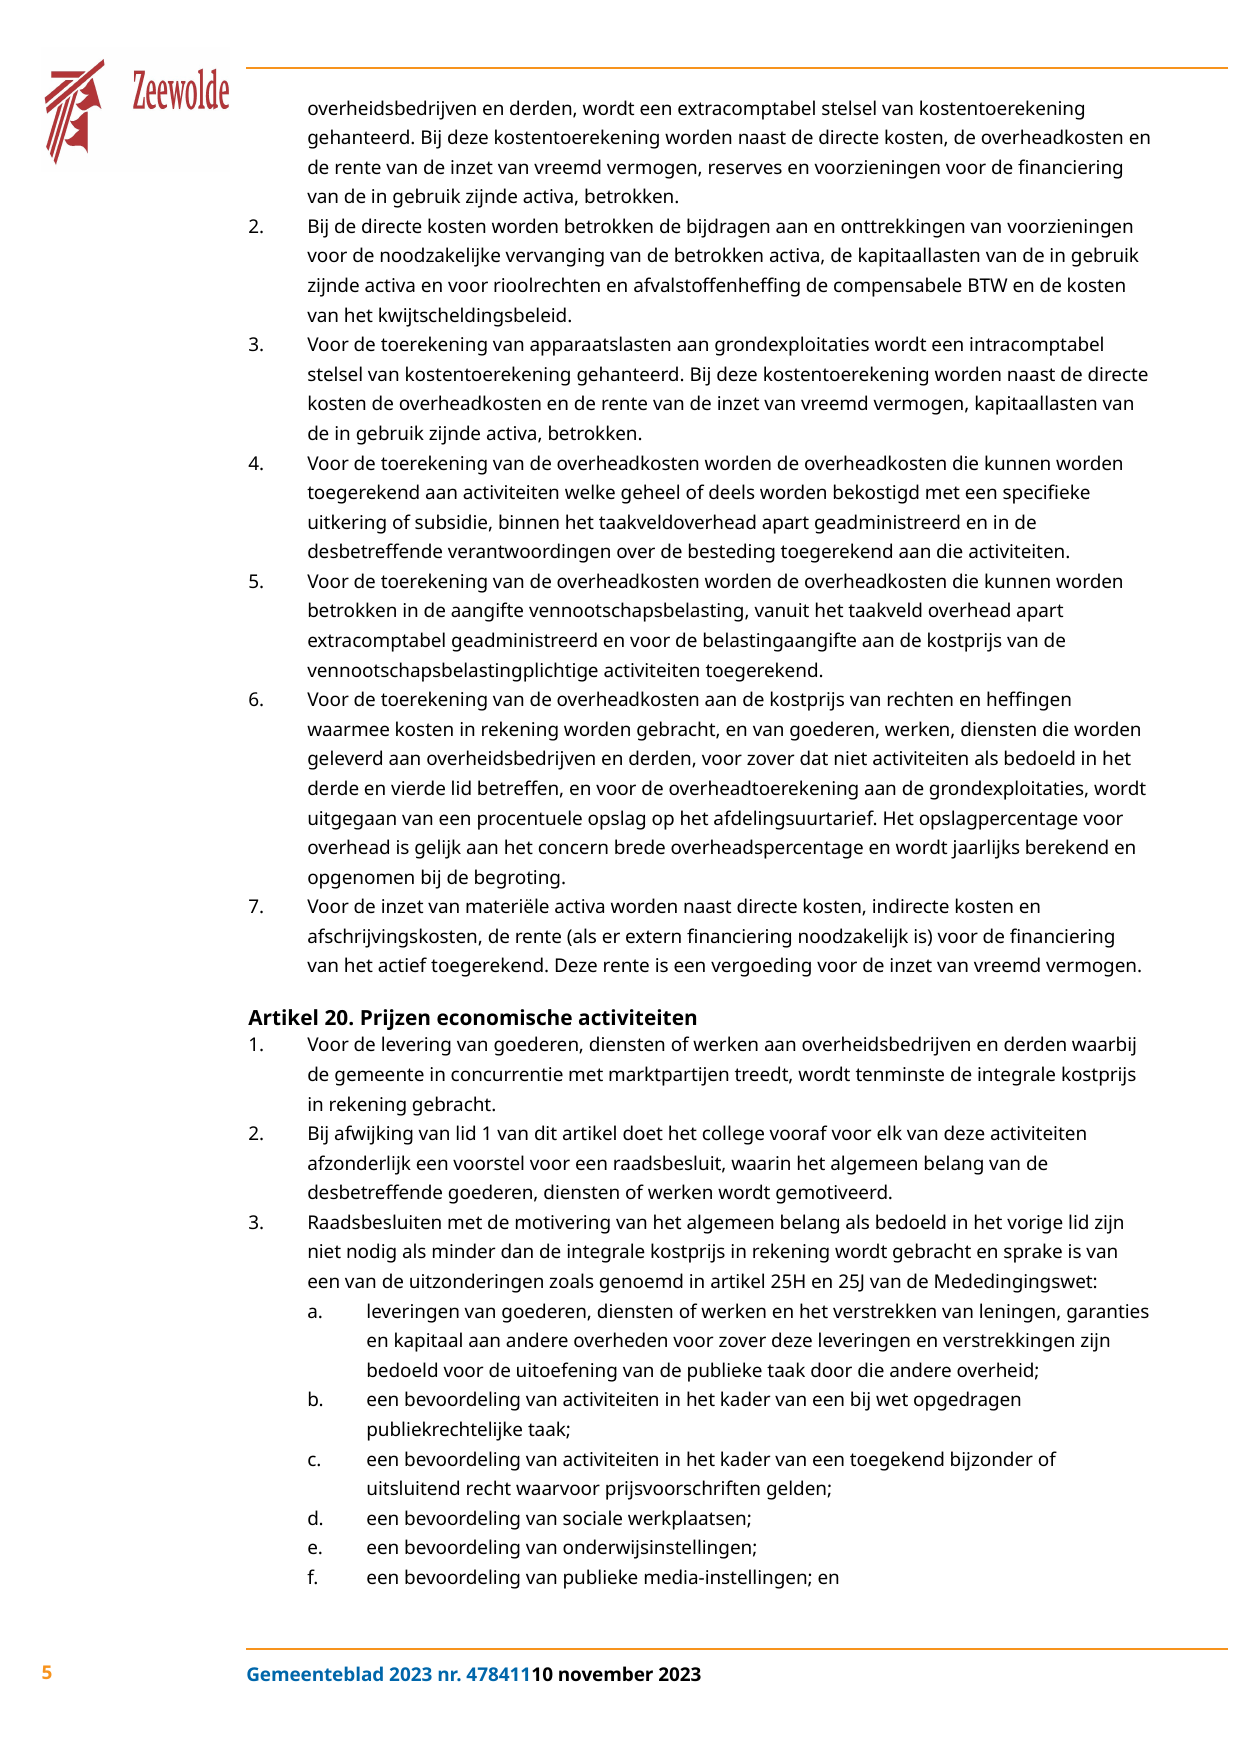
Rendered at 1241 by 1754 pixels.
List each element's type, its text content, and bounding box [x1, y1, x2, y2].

list een bevoordeling van publieke media-instellingen; en [307, 1564, 1152, 1590]
list overheidsbedrijven en derden, wordt een extracomptabel stelsel van kostentoerekening gehanteerd. Bij deze kostentoerekening worden naast de directe kosten, de overheadkosten en de rente van de inzet van vreemd vermogen, reserves en voorzieningen voor de financiering van de in gebruik zijnde activa, betrokken. [248, 95, 1152, 209]
list Voor de toerekening van de overheadkosten worden de overheadkosten die kunnen worden betrokken in de aangifte vennootschapsbelasting, vanuit het taakveld overhead apart extracomptabel geadministreerd en voor de belastingaangifte aan de kostprijs van de vennootschapsbelastingplichtige activiteiten toegerekend. [248, 568, 1152, 683]
list Raadsbesluiten met de motivering van het algemeen belang als bedoeld in het vorige lid zijn niet nodig als minder dan de integrale kostprijs in rekening wordt gebracht en sprake is van een van de uitzonderingen zoals genoemd in artikel 25H en 25J van de Mededingingswet: [248, 1209, 1152, 1294]
list Voor de toerekening van de overheadkosten aan de kostprijs van rechten en heffingen waarmee kosten in rekening worden gebracht, en van goederen, werken, diensten die worden geleverd aan overheidsbedrijven en derden, voor zover dat niet activiteiten als bedoeld in het derde en vierde lid betreffen, en voor de overheadtoerekening aan de grondexploitaties, wordt uitgegaan van een procentuele opslag op het afdelingsuurtarief. Het opslagpercentage voor overhead is gelijk aan het concern brede overheadspercentage en wordt jaarlijks berekend en opgenomen bij de begroting. [248, 686, 1152, 890]
list een bevoordeling van activiteiten in het kader van een bij wet opgedragen publiekrechtelijke taak; [307, 1387, 1152, 1442]
list Bij de directe kosten worden betrokken de bijdragen aan en onttrekkingen van voorzieningen voor de noodzakelijke vervanging van de betrokken activa, de kapitaallasten van de in gebruik zijnde activa en voor rioolrechten en afvalstoffenheffing de compensabele BTW en de kosten van het kwijtscheldingsbeleid. [248, 213, 1152, 328]
list Voor de toerekening van de overheadkosten worden de overheadkosten die kunnen worden toegerekend aan activiteiten welke geheel of deels worden bekostigd met een specifieke uitkering of subsidie, binnen het taakveldoverhead apart geadministreerd en in de desbetreffende verantwoordingen over de besteding toegerekend aan die activiteiten. [248, 450, 1152, 564]
list een bevoordeling van activiteiten in het kader van een toegekend bijzonder of uitsluitend recht waarvoor prijsvoorschriften gelden; [307, 1446, 1152, 1501]
list een bevoordeling van onderwijsinstellingen; [307, 1534, 1152, 1560]
text Artikel 20. Prijzen economische activiteiten [248, 1003, 1152, 1032]
list Voor de toerekening van apparaatslasten aan grondexploitaties wordt een intracomptabel stelsel van kostentoerekening gehanteerd. Bij deze kostentoerekening worden naast de directe kosten de overheadkosten en de rente van de inzet van vreemd vermogen, kapitaallasten van de in gebruik zijnde activa, betrokken. [248, 331, 1152, 446]
list Voor de inzet van materiële activa worden naast directe kosten, indirecte kosten en afschrijvingskosten, de rente (als er extern financiering noodzakelijk is) voor de financiering van het actief toegerekend. Deze rente is een vergoeding voor de inzet van vreemd vermogen. [248, 893, 1152, 978]
list Voor de levering van goederen, diensten of werken aan overheidsbedrijven en derden waarbij de gemeente in concurrentie met marktpartijen treedt, wordt tenminste de integrale kostprijs in rekening gebracht. [248, 1032, 1152, 1116]
picture [41, 47, 231, 172]
list Bij afwijking van lid 1 van dit artikel doet het college vooraf voor elk van deze activiteiten afzonderlijk een voorstel voor een raadsbesluit, waarin het algemeen belang van de desbetreffende goederen, diensten of werken wordt gemotiveerd. [248, 1120, 1152, 1205]
list een bevoordeling van sociale werkplaatsen; [307, 1505, 1152, 1531]
list leveringen van goederen, diensten of werken en het verstrekken van leningen, garanties en kapitaal aan andere overheden voor zover deze leveringen en verstrekkingen zijn bedoeld voor de uitoefening van de publieke taak door die andere overheid; [307, 1298, 1152, 1383]
